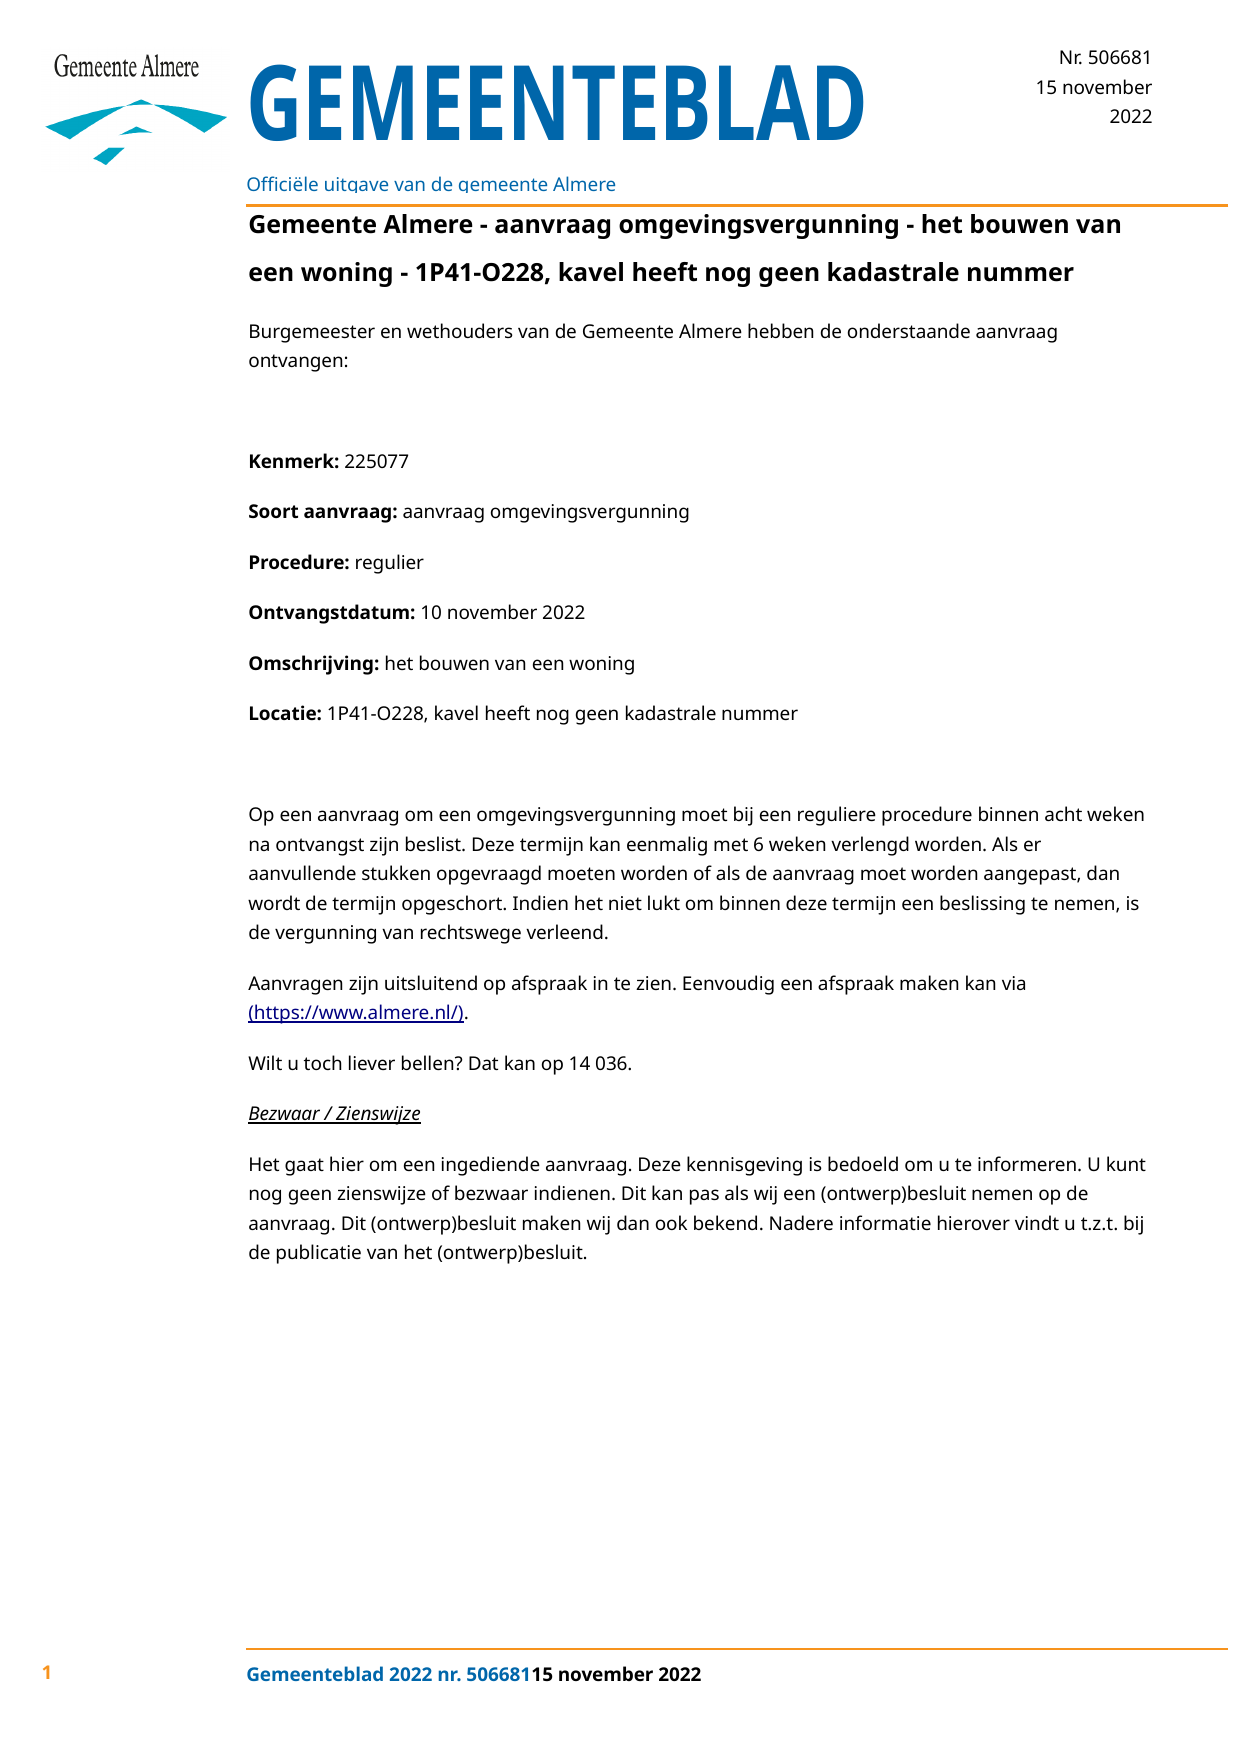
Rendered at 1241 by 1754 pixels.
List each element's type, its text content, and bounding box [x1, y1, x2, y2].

text Gemeente Almere - aanvraag omgevingsvergunning - het bouwen van een woning - 1P41-O228, kavel heeft nog geen kadastrale nummer [248, 207, 1152, 288]
text Het gaat hier om een ingediende aanvraag. Deze kennisgeving is bedoeld om u te informeren. U kunt nog geen zienswijze of bezwaar indienen. Dit kan pas als wij een (ontwerp)besluit nemen op de aanvraag. Dit (ontwerp)besluit maken wij dan ook bekend. Nadere informatie hierover vindt u t.z.t. bij de publicatie van het (ontwerp)besluit. [248, 1151, 1152, 1265]
picture [41, 47, 231, 172]
text Burgemeester en wethouders van de Gemeente Almere hebben de onderstaande aanvraag ontvangen: [248, 318, 1152, 373]
text Op een aanvraag om een omgevingsvergunning moet bij een reguliere procedure binnen acht weken na ontvangst zijn beslist. Deze termijn kan eenmalig met 6 weken verlengd worden. Als er aanvullende stukken opgevraagd moeten worden of als de aanvraag moet worden aangepast, dan wordt de termijn opgeschort. Indien het niet lukt om binnen deze termijn een beslissing te nemen, is de vergunning van rechtswege verleend. [248, 801, 1152, 945]
text Omschrijving: het bouwen van een woning [248, 650, 1152, 676]
text Wilt u toch liever bellen? Dat kan op 14 036. [248, 1050, 1152, 1076]
text Soort aanvraag: aanvraag omgevingsvergunning [248, 499, 1152, 524]
text Bezwaar / Zienswijze [248, 1100, 1152, 1126]
text Locatie: 1P41-O228, kavel heeft nog geen kadastrale nummer [248, 700, 1152, 726]
text Ontvangstdatum: 10 november 2022 [248, 599, 1152, 625]
text Kenmerk: 225077 [248, 448, 1152, 474]
text Aanvragen zijn uitsluitend op afspraak in te zien. Eenvoudig een afspraak maken kan via (https://www.almere.nl/). [248, 970, 1152, 1025]
text Procedure: regulier [248, 549, 1152, 575]
